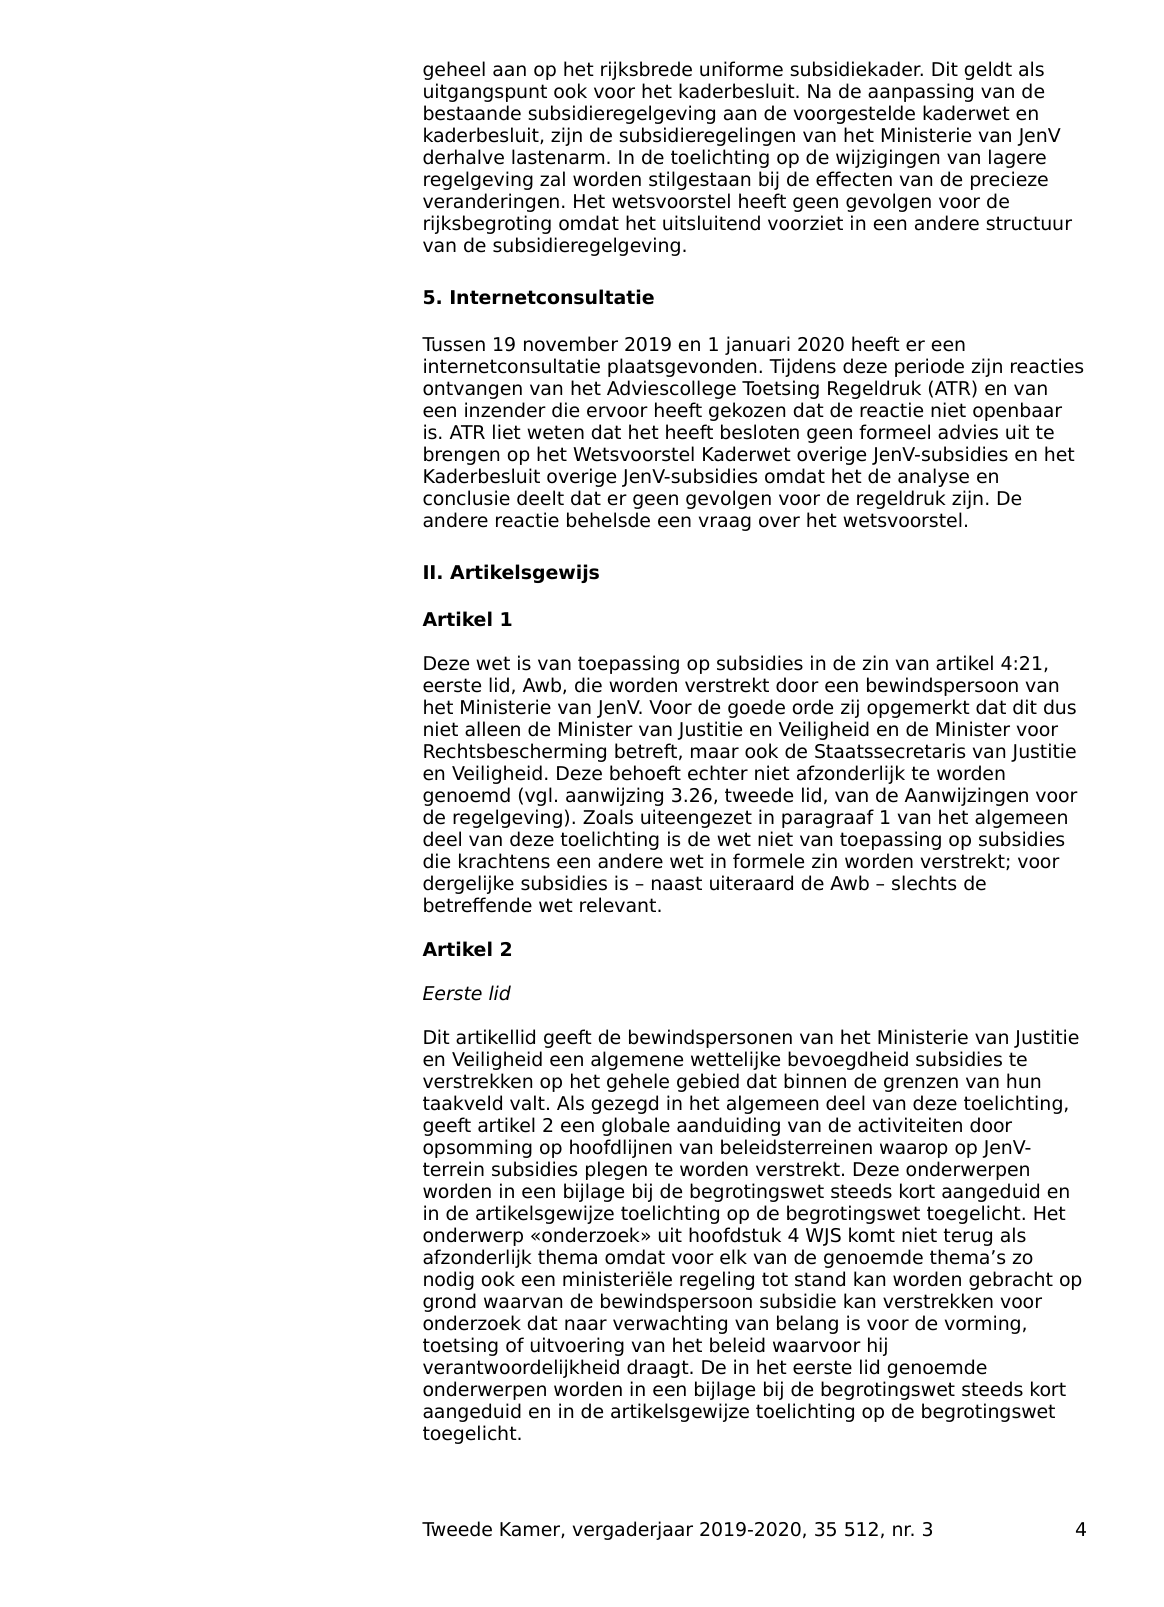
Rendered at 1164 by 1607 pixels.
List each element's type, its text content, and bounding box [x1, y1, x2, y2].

subtitle 5. Internetconsultatie [422, 287, 1087, 309]
subtitle Eerste lid [422, 983, 1087, 1005]
text Tussen 19 november 2019 en 1 januari 2020 heeft er een internetconsultatie plaatsgevonden. Tijdens deze periode zijn reacties ontvangen van het Adviescollege Toetsing Regeldruk (ATR) en van een inzender die ervoor heeft gekozen dat de reactie niet openbaar is. ATR liet weten dat het heeft besloten geen formeel advies uit te brengen op het Wetsvoorstel Kaderwet overige JenV-subsidies en het Kaderbesluit overige JenV-subsidies omdat het de analyse en conclusie deelt dat er geen gevolgen voor de regeldruk zijn. De andere reactie behelsde een vraag over het wetsvoorstel. [422, 334, 1087, 532]
subtitle Artikel 2 [422, 939, 1087, 961]
text geheel aan op het rijksbrede uniforme subsidiekader. Dit geldt als uitgangspunt ook voor het kaderbesluit. Na de aanpassing van de bestaande subsidieregelgeving aan de voorgestelde kaderwet en kaderbesluit, zijn de subsidieregelingen van het Ministerie van JenV derhalve lastenarm. In de toelichting op de wijzigingen van lagere regelgeving zal worden stilgestaan bij de effecten van de precieze veranderingen. Het wetsvoorstel heeft geen gevolgen voor de rijksbegroting omdat het uitsluitend voorziet in een andere structuur van de subsidieregelgeving. [422, 59, 1087, 257]
text Dit artikellid geeft de bewindspersonen van het Ministerie van Justitie en Veiligheid een algemene wettelijke bevoegdheid subsidies te verstrekken op het gehele gebied dat binnen de grenzen van hun taakveld valt. Als gezegd in het algemeen deel van deze toelichting, geeft artikel 2 een globale aanduiding van de activiteiten door opsomming op hoofdlijnen van beleidsterreinen waarop op JenV-terrein subsidies plegen te worden verstrekt. Deze onderwerpen worden in een bijlage bij de begrotingswet steeds kort aangeduid en in de artikelsgewijze toelichting op de begrotingswet toegelicht. Het onderwerp «onderzoek» uit hoofdstuk 4 WJS komt niet terug als afzonderlijk thema omdat voor elk van de genoemde thema’s zo nodig ook een ministeriële regeling tot stand kan worden gebracht op grond waarvan de bewindspersoon subsidie kan verstrekken voor onderzoek dat naar verwachting van belang is voor de vorming, toetsing of uitvoering van het beleid waarvoor hij verantwoordelijkheid draagt. De in het eerste lid genoemde onderwerpen worden in een bijlage bij de begrotingswet steeds kort aangeduid en in de artikelsgewijze toelichting op de begrotingswet toegelicht. [422, 1027, 1087, 1445]
text Deze wet is van toepassing op subsidies in de zin van artikel 4:21, eerste lid, Awb, die worden verstrekt door een bewindspersoon van het Ministerie van JenV. Voor de goede orde zij opgemerkt dat dit dus niet alleen de Minister van Justitie en Veiligheid en de Minister voor Rechtsbescherming betreft, maar ook de Staatssecretaris van Justitie en Veiligheid. Deze behoeft echter niet afzonderlijk te worden genoemd (vgl. aanwijzing 3.26, tweede lid, van de Aanwijzingen voor de regelgeving). Zoals uiteengezet in paragraaf 1 van het algemeen deel van deze toelichting is de wet niet van toepassing op subsidies die krachtens een andere wet in formele zin worden verstrekt; voor dergelijke subsidies is – naast uiteraard de Awb – slechts de betreffende wet relevant. [422, 653, 1087, 917]
subtitle Artikel 1 [422, 609, 1087, 631]
subtitle II. Artikelsgewijs [422, 562, 1087, 584]
